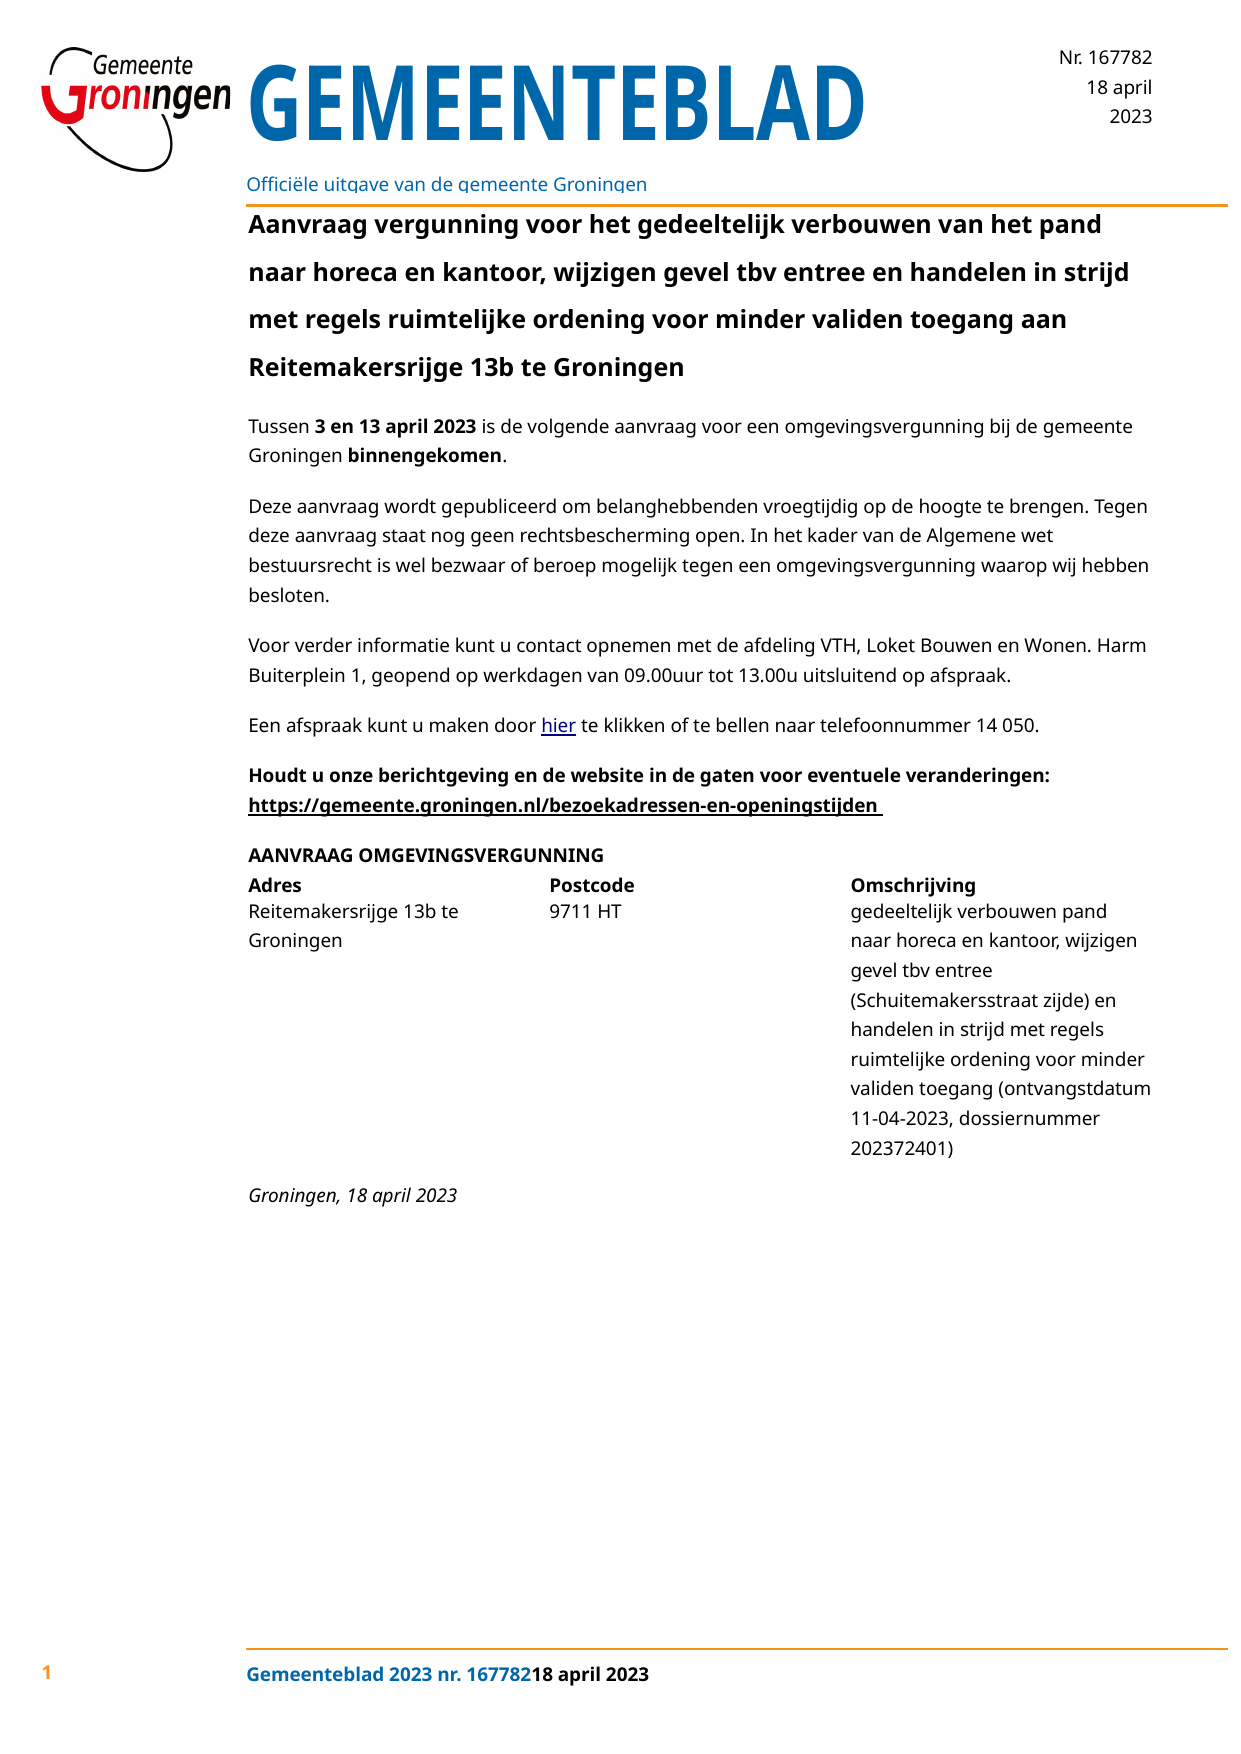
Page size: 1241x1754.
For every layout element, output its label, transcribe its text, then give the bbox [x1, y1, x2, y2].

picture [41, 47, 231, 172]
text AANVRAAG OMGEVINGSVERGUNNING [248, 843, 1152, 868]
text Deze aanvraag wordt gepubliceerd om belanghebbenden vroegtijdig op de hoogte te brengen. Tegen deze aanvraag staat nog geen rechtsbescherming open. In het kader van de Algemene wet bestuursrecht is wel bezwaar of beroep mogelijk tegen een omgevingsvergunning waarop wij hebben besloten. [248, 493, 1152, 608]
text Groningen, 18 april 2023 [248, 1182, 1152, 1208]
table_header Omschrijving [850, 873, 1152, 898]
table_header Postcode [549, 873, 850, 898]
table_cell 9711 HT [549, 898, 850, 1161]
text Tussen 3 en 13 april 2023 is de volgende aanvraag voor een omgevingsvergunning bij de gemeente Groningen binnengekomen. [248, 413, 1152, 468]
table_cell Reitemakersrijge 13b te Groningen [248, 898, 549, 1161]
table_cell gedeeltelijk verbouwen pand naar horeca en kantoor, wijzigen gevel tbv entree (Schuitemakersstraat zijde) en handelen in strijd met regels ruimtelijke ordening voor minder validen toegang (ontvangstdatum 11-04-2023, dossiernummer 202372401) [850, 898, 1152, 1161]
text Houdt u onze berichtgeving en de website in de gaten voor eventuele veranderingen: https://gemeente.groningen.nl/bezoekadressen-en-openingstijden [248, 763, 1152, 818]
text Een afspraak kunt u maken door hier te klikken of te bellen naar telefoonnummer 14 050. [248, 712, 1152, 738]
text Aanvraag vergunning voor het gedeeltelijk verbouwen van het pand naar horeca en kantoor, wijzigen gevel tbv entree en handelen in strijd met regels ruimtelijke ordening voor minder validen toegang aan Reitemakersrijge 13b te Groningen [248, 207, 1152, 384]
table_header Adres [248, 873, 549, 898]
text Voor verder informatie kunt u contact opnemen met de afdeling VTH, Loket Bouwen en Wonen. Harm Buiterplein 1, geopend op werkdagen van 09.00uur tot 13.00u uitsluitend op afspraak. [248, 632, 1152, 688]
